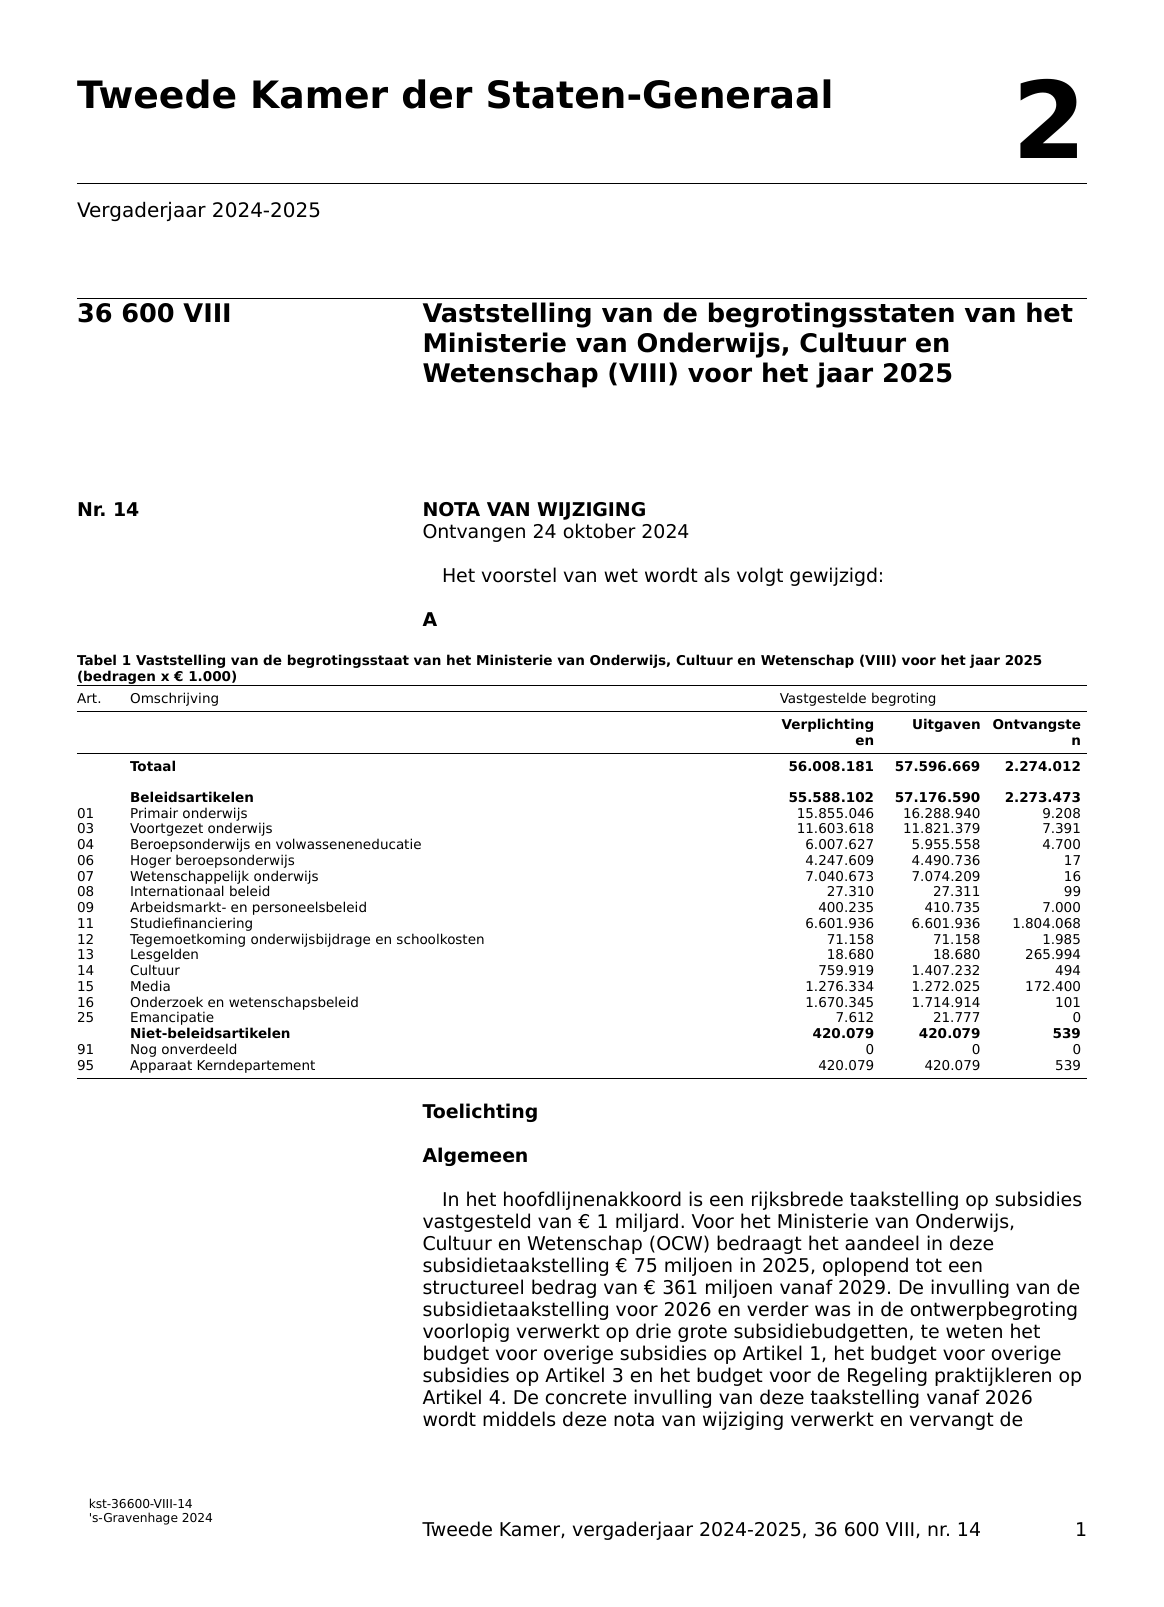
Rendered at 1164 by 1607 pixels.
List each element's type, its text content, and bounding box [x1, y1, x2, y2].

table_header Tweede Kamer der Staten-Generaal [77, 59, 886, 183]
table_cell 18.680 [880, 947, 986, 963]
table_cell 5.955.558 [880, 837, 986, 853]
table_cell 420.079 [880, 1057, 986, 1078]
table_cell 0 [986, 1042, 1087, 1057]
table_cell 06 [77, 853, 124, 868]
table_cell [77, 712, 124, 753]
subtitle Algemeen [422, 1145, 1087, 1167]
table_cell Totaal [124, 754, 773, 774]
table_cell 759.919 [774, 963, 880, 979]
table_cell Tegemoetkoming onderwijsbijdrage en schoolkosten [124, 931, 773, 947]
subtitle Nr. 14 NOTA VAN WIJZIGING [77, 499, 1087, 521]
table_cell 1.985 [986, 931, 1087, 947]
table_cell 2.273.473 [986, 790, 1087, 806]
table_cell 17 [986, 853, 1087, 868]
table_cell 14 [77, 963, 124, 979]
table_cell 57.176.590 [880, 790, 986, 806]
table_cell Lesgelden [124, 947, 773, 963]
table_cell 12 [77, 931, 124, 947]
table_cell Onderzoek en wetenschapsbeleid [124, 994, 773, 1010]
table_cell 15.855.046 [774, 806, 880, 821]
table_cell 15 [77, 979, 124, 994]
table_cell 11.603.618 [774, 821, 880, 837]
table_cell Studiefinanciering [124, 916, 773, 931]
table_cell 91 [77, 1042, 124, 1057]
table_cell 09 [77, 900, 124, 916]
table_cell Wetenschappelijk onderwijs [124, 869, 773, 884]
table_cell 13 [77, 947, 124, 963]
table_cell 25 [77, 1010, 124, 1026]
table_cell 16 [986, 869, 1087, 884]
table_cell 95 [77, 1057, 124, 1078]
table_cell 400.235 [774, 900, 880, 916]
table_cell 1.670.345 [774, 994, 880, 1010]
table_cell 11 [77, 916, 124, 931]
table_cell 494 [986, 963, 1087, 979]
text Het voorstel van wet wordt als volgt gewijzigd: [422, 565, 1087, 587]
text kst-36600-VIII-14 [88, 1497, 323, 1511]
table_cell 0 [986, 1010, 1087, 1026]
table_cell 7.074.209 [880, 869, 986, 884]
table_cell Vergaderjaar 2024-2025 [77, 184, 1087, 298]
text 's-Gravenhage 2024 [88, 1511, 323, 1525]
table_cell 27.310 [774, 884, 880, 900]
table_cell 539 [986, 1026, 1087, 1042]
table_cell 0 [880, 1042, 986, 1057]
table_cell Uitgaven [880, 712, 986, 753]
table_cell 101 [986, 994, 1087, 1010]
table_cell 6.601.936 [774, 916, 880, 931]
table_cell 01 [77, 806, 124, 821]
table_cell 7.040.673 [774, 869, 880, 884]
table_cell [774, 774, 880, 790]
table_cell 99 [986, 884, 1087, 900]
table_cell 16.288.940 [880, 806, 986, 821]
table_cell [77, 754, 124, 774]
table_cell Emancipatie [124, 1010, 773, 1026]
table_cell 03 [77, 821, 124, 837]
table_cell 172.400 [986, 979, 1087, 994]
table_cell 1.272.025 [880, 979, 986, 994]
table_cell Cultuur [124, 963, 773, 979]
table_cell 420.079 [774, 1026, 880, 1042]
table_cell 1.804.068 [986, 916, 1087, 931]
table_cell [880, 774, 986, 790]
table_cell [124, 712, 773, 753]
table_cell 21.777 [880, 1010, 986, 1026]
table_cell 6.007.627 [774, 837, 880, 853]
table_cell [77, 774, 124, 790]
table_cell 7.000 [986, 900, 1087, 916]
table_cell 7.612 [774, 1010, 880, 1026]
table_cell 2.274.012 [986, 754, 1087, 774]
table_cell Media [124, 979, 773, 994]
table_cell 420.079 [774, 1057, 880, 1078]
table_cell 4.700 [986, 837, 1087, 853]
table_cell 4.247.609 [774, 853, 880, 868]
table_cell Arbeidsmarkt- en personeelsbeleid [124, 900, 773, 916]
table_cell Verplichtingen [774, 712, 880, 753]
table_cell [77, 790, 124, 806]
table_cell Beroepsonderwijs en volwasseneneducatie [124, 837, 773, 853]
table_cell 55.588.102 [774, 790, 880, 806]
table_cell 420.079 [880, 1026, 986, 1042]
table_cell 07 [77, 869, 124, 884]
table_cell Niet-beleidsartikelen [124, 1026, 773, 1042]
table_cell 71.158 [880, 931, 986, 947]
table_cell 27.311 [880, 884, 986, 900]
table_cell 1.407.232 [880, 963, 986, 979]
table_cell 9.208 [986, 806, 1087, 821]
subtitle A [422, 609, 1087, 631]
table_cell 7.391 [986, 821, 1087, 837]
table_cell Vastgestelde begroting [774, 686, 1087, 711]
table_cell Internationaal beleid [124, 884, 773, 900]
table_cell Ontvangsten [986, 712, 1087, 753]
table_cell Voortgezet onderwijs [124, 821, 773, 837]
table_cell 04 [77, 837, 124, 853]
table_cell 57.596.669 [880, 754, 986, 774]
table_cell 539 [986, 1057, 1087, 1078]
table_cell 0 [774, 1042, 880, 1057]
table_cell 18.680 [774, 947, 880, 963]
table_cell 71.158 [774, 931, 880, 947]
table_cell 4.490.736 [880, 853, 986, 868]
table_cell Primair onderwijs [124, 806, 773, 821]
table_cell Hoger beroepsonderwijs [124, 853, 773, 868]
table_cell Beleidsartikelen [124, 790, 773, 806]
table_cell [124, 774, 773, 790]
table_cell Nog onverdeeld [124, 1042, 773, 1057]
table_cell [986, 774, 1087, 790]
text In het hoofdlijnenakkoord is een rijksbrede taakstelling op subsidies vastgesteld van € 1 miljard. Voor het Ministerie van Onderwijs, Cultuur en Wetenschap (OCW) bedraagt het aandeel in deze subsidietaakstelling € 75 miljoen in 2025, oplopend tot een structureel bedrag van € 361 miljoen vanaf 2029. De invulling van de subsidietaakstelling voor 2026 en verder was in de ontwerpbegroting voorlopig verwerkt op drie grote subsidiebudgetten, te weten het budget voor overige subsidies op Artikel 1, het budget voor overige subsidies op Artikel 3 en het budget voor de Regeling praktijkleren op Artikel 4. De concrete invulling van deze taakstelling vanaf 2026 wordt middels deze nota van wijziging verwerkt en vervangt de [422, 1189, 1087, 1431]
table_cell Art. [77, 686, 124, 711]
table_header 2 [886, 59, 1087, 183]
subtitle 36 600 VIII Vaststelling van de begrotingsstaten van het Ministerie van Onderwijs, Cultuur en Wetenschap (VIII) voor het jaar 2025 [77, 299, 1087, 388]
table_cell [77, 1026, 124, 1042]
table_cell Apparaat Kerndepartement [124, 1057, 773, 1078]
table_cell 11.821.379 [880, 821, 986, 837]
table_cell 6.601.936 [880, 916, 986, 931]
table_cell 16 [77, 994, 124, 1010]
table_cell 1.714.914 [880, 994, 986, 1010]
subtitle Toelichting [422, 1101, 1087, 1123]
table_cell 265.994 [986, 947, 1087, 963]
table_cell 56.008.181 [774, 754, 880, 774]
table_header Tabel 1 Vaststelling van de begrotingsstaat van het Ministerie van Onderwijs, Cultuur en Wetenschap (VIII) voor het jaar 2025 (bedragen x € 1.000) [77, 653, 1087, 685]
table_cell 1.276.334 [774, 979, 880, 994]
text Ontvangen 24 oktober 2024 [422, 521, 1087, 543]
table_cell 410.735 [880, 900, 986, 916]
table_cell 08 [77, 884, 124, 900]
table_cell Omschrijving [124, 686, 773, 711]
